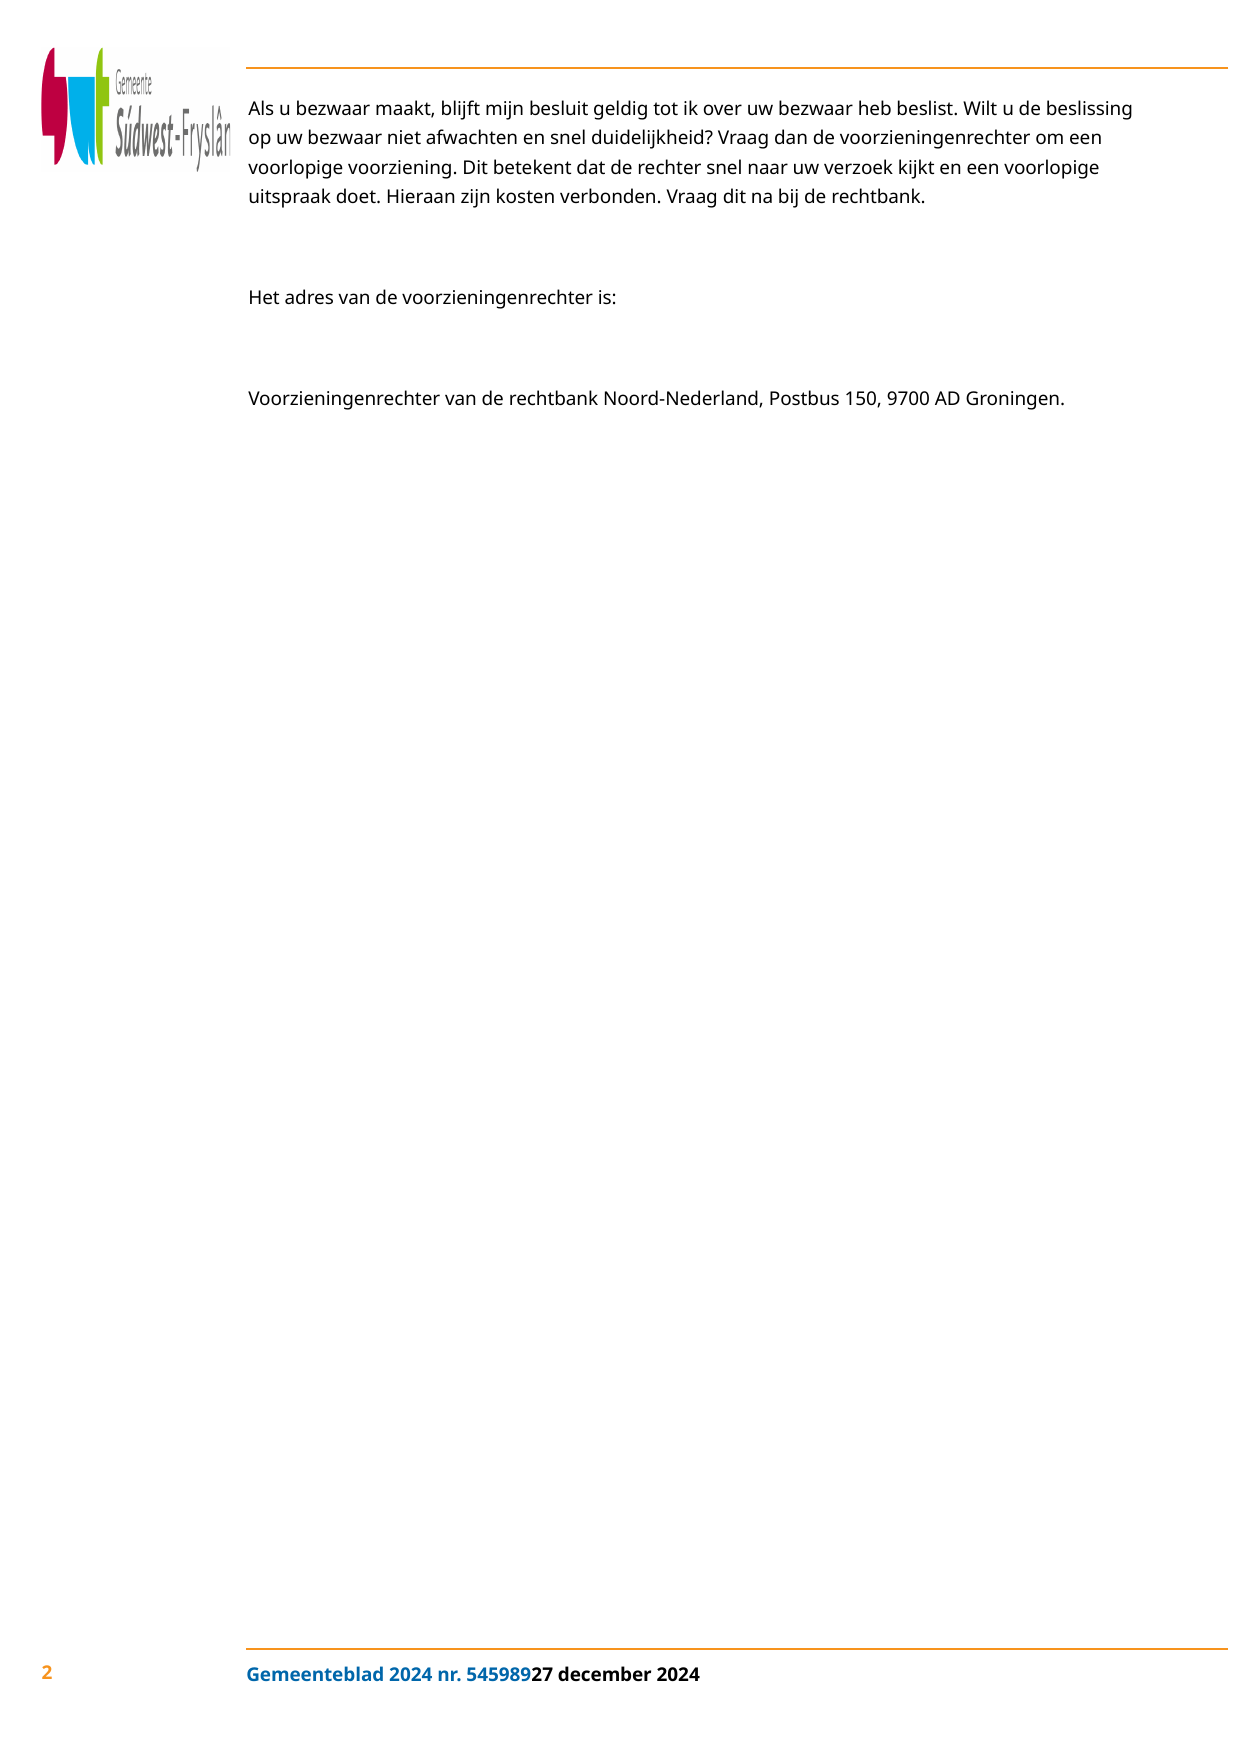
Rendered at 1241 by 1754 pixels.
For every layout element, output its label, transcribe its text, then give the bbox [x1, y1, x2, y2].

picture [41, 47, 231, 172]
text Als u bezwaar maakt, blijft mijn besluit geldig tot ik over uw bezwaar heb beslist. Wilt u de beslissing op uw bezwaar niet afwachten en snel duidelijkheid? Vraag dan de voorzieningenrechter om een voorlopige voorziening. Dit betekent dat de rechter snel naar uw verzoek kijkt en een voorlopige uitspraak doet. Hieraan zijn kosten verbonden. Vraag dit na bij de rechtbank. [248, 95, 1152, 209]
text Voorzieningenrechter van de rechtbank Noord-Nederland, Postbus 150, 9700 AD Groningen. [248, 385, 1152, 411]
text Het adres van de voorzieningenrechter is: [248, 284, 1152, 310]
